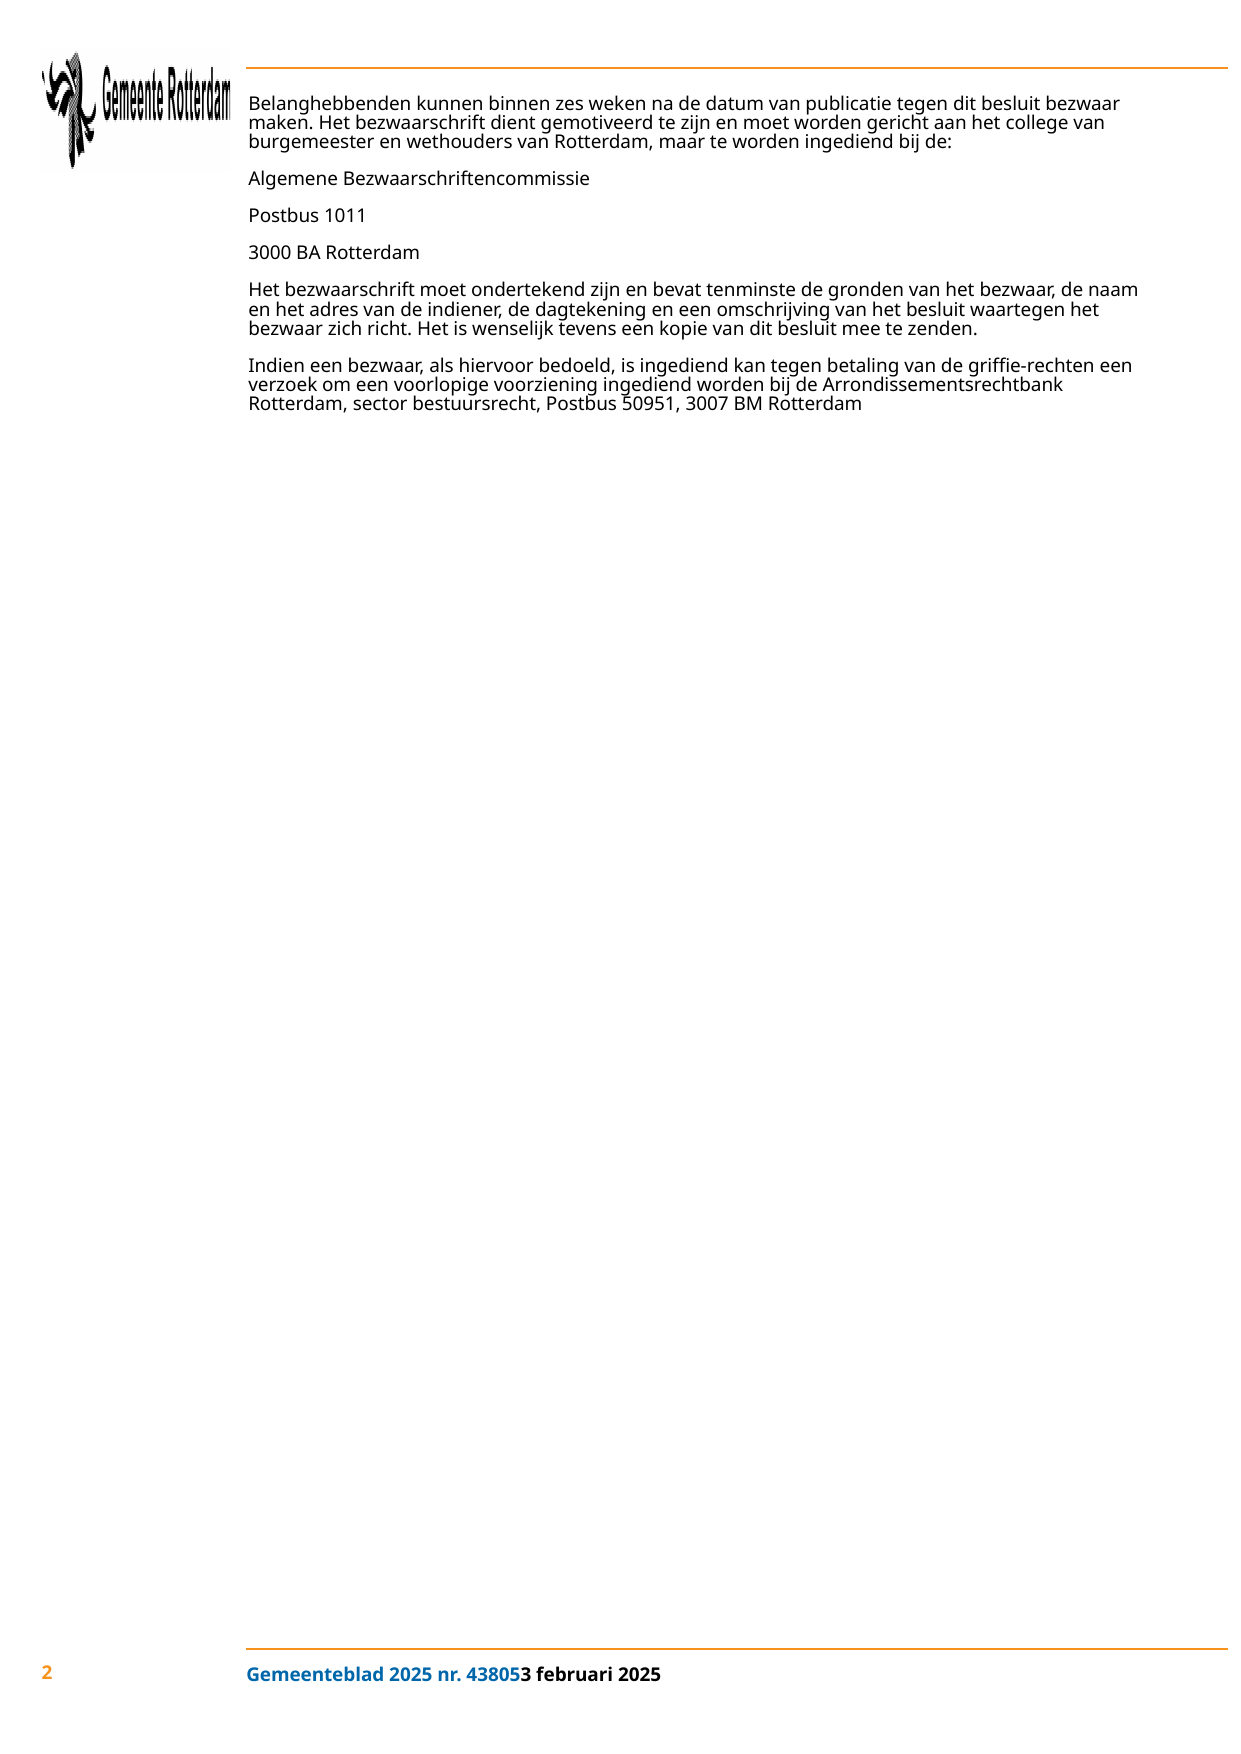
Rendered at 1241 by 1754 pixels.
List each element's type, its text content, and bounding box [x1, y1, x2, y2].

text 3000 BA Rotterdam [248, 244, 1152, 264]
text Het bezwaarschrift moet ondertekend zijn en bevat tenminste de gronden van het bezwaar, de naam en het adres van de indiener, de dagtekening en een omschrijving van het besluit waartegen het bezwaar zich richt. Het is wenselijk tevens een kopie van dit besluit mee te zenden. [248, 281, 1152, 339]
text Postbus 1011 [248, 207, 1152, 227]
text Indien een bezwaar, als hiervoor bedoeld, is ingediend kan tegen betaling van de griffie-rechten een verzoek om een voorlopige voorziening ingediend worden bij de Arrondissementsrechtbank Rotterdam, sector bestuursrecht, Postbus 50951, 3007 BM Rotterdam [248, 357, 1152, 415]
picture [41, 47, 231, 172]
text Algemene Bezwaarschriftencommissie [248, 170, 1152, 190]
text Belanghebbenden kunnen binnen zes weken na de datum van publicatie tegen dit besluit bezwaar maken. Het bezwaarschrift dient gemotiveerd te zijn en moet worden gericht aan het college van burgemeester en wethouders van Rotterdam, maar te worden ingediend bij de: [248, 95, 1152, 153]
